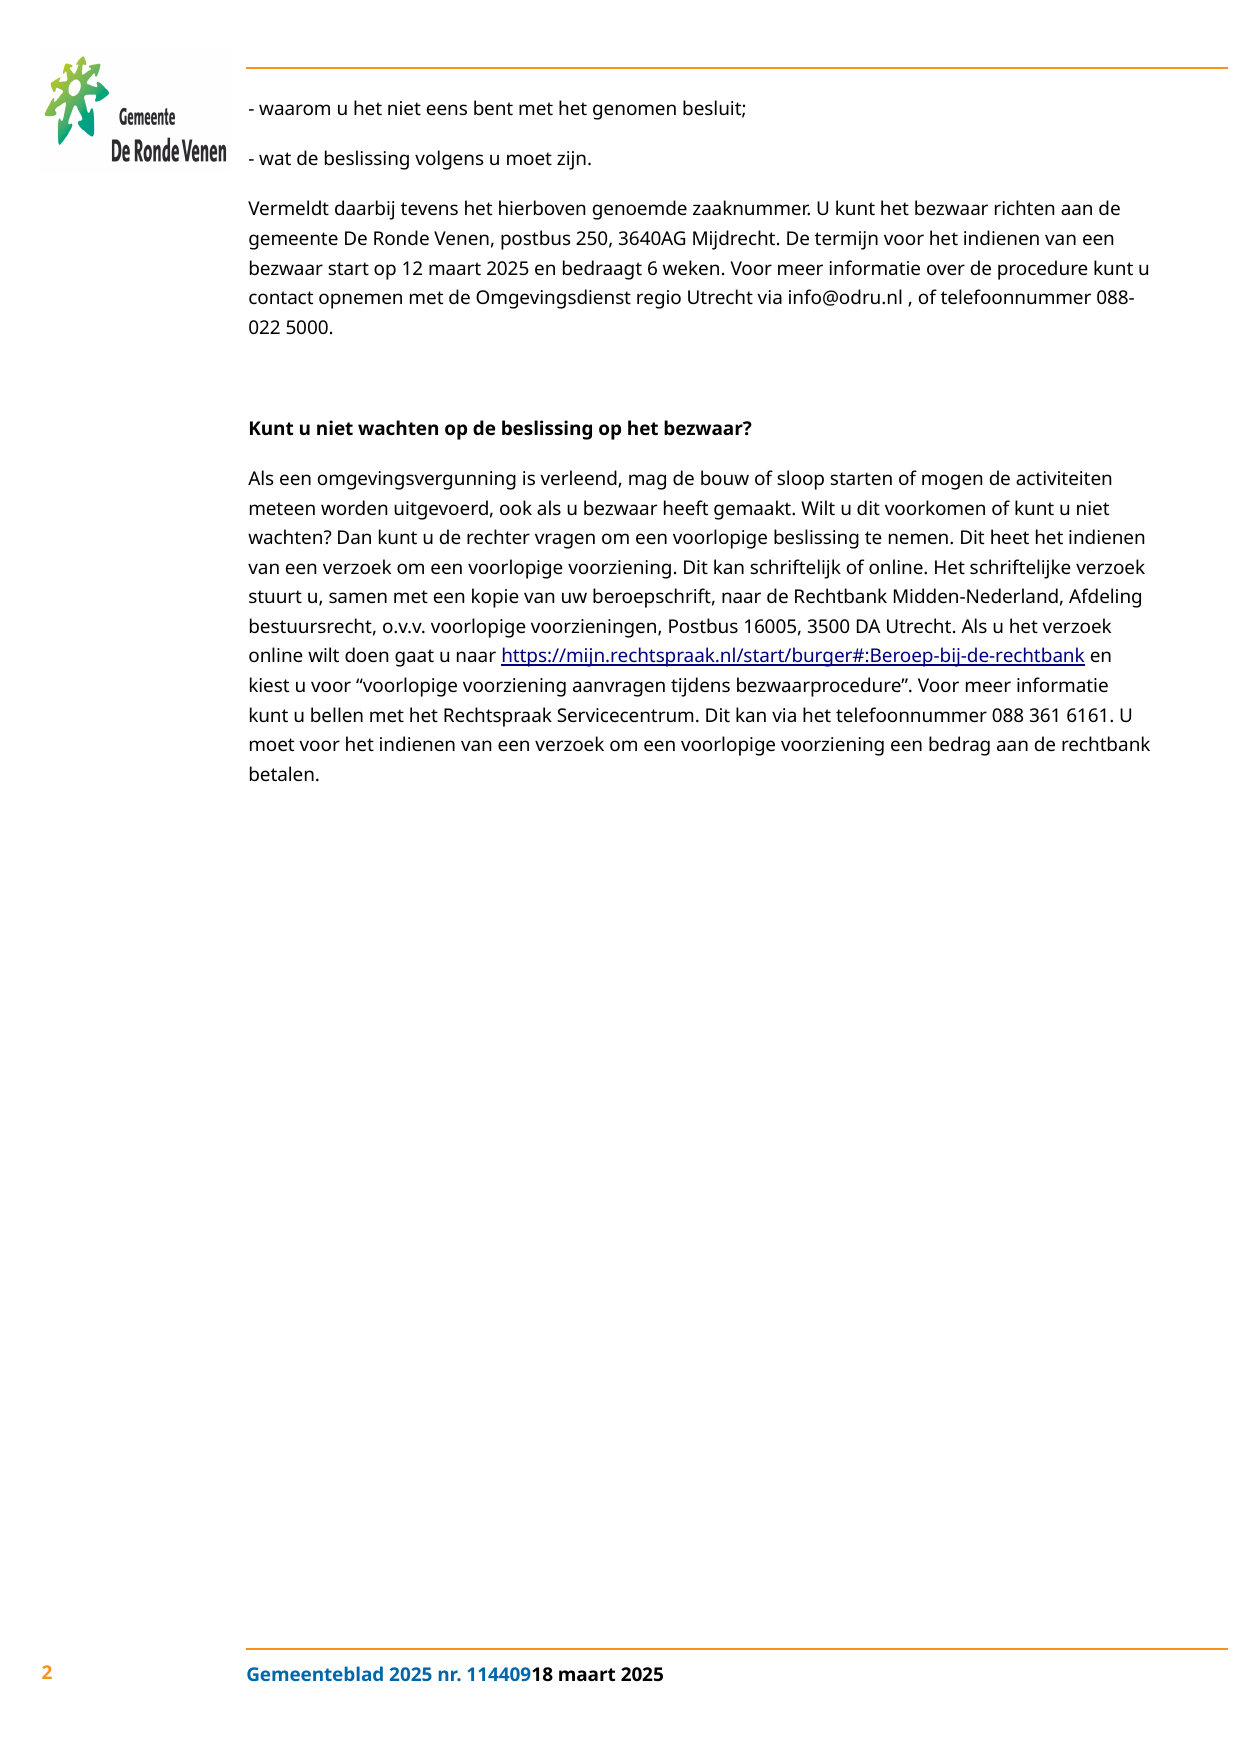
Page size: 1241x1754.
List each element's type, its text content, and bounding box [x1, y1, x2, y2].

text - wat de beslissing volgens u moet zijn. [248, 145, 1152, 171]
text Als een omgevingsvergunning is verleend, mag de bouw of sloop starten of mogen de activiteiten meteen worden uitgevoerd, ook als u bezwaar heeft gemaakt. Wilt u dit voorkomen of kunt u niet wachten? Dan kunt u de rechter vragen om een voorlopige beslissing te nemen. Dit heet het indienen van een verzoek om een voorlopige voorziening. Dit kan schriftelijk of online. Het schriftelijke verzoek stuurt u, samen met een kopie van uw beroepschrift, naar de Rechtbank Midden-Nederland, Afdeling bestuursrecht, o.v.v. voorlopige voorzieningen, Postbus 16005, 3500 DA Utrecht. Als u het verzoek online wilt doen gaat u naar https://mijn.rechtspraak.nl/start/burger#:Beroep-bij-de-rechtbank en kiest u voor “voorlopige voorziening aanvragen tijdens bezwaarprocedure”. Voor meer informatie kunt u bellen met het Rechtspraak Servicecentrum. Dit kan via het telefoonnummer 088 361 6161. U moet voor het indienen van een verzoek om een voorlopige voorziening een bedrag aan de rechtbank betalen. [248, 465, 1152, 787]
text Kunt u niet wachten op de beslissing op het bezwaar? [248, 415, 1152, 441]
text Vermeldt daarbij tevens het hierboven genoemde zaaknummer. U kunt het bezwaar richten aan de gemeente De Ronde Venen, postbus 250, 3640AG Mijdrecht. De termijn voor het indienen van een bezwaar start op 12 maart 2025 en bedraagt 6 weken. Voor meer informatie over de procedure kunt u contact opnemen met de Omgevingsdienst regio Utrecht via info@odru.nl , of telefoonnummer 088-022 5000. [248, 196, 1152, 340]
picture [41, 47, 231, 172]
text - waarom u het niet eens bent met het genomen besluit; [248, 95, 1152, 121]
